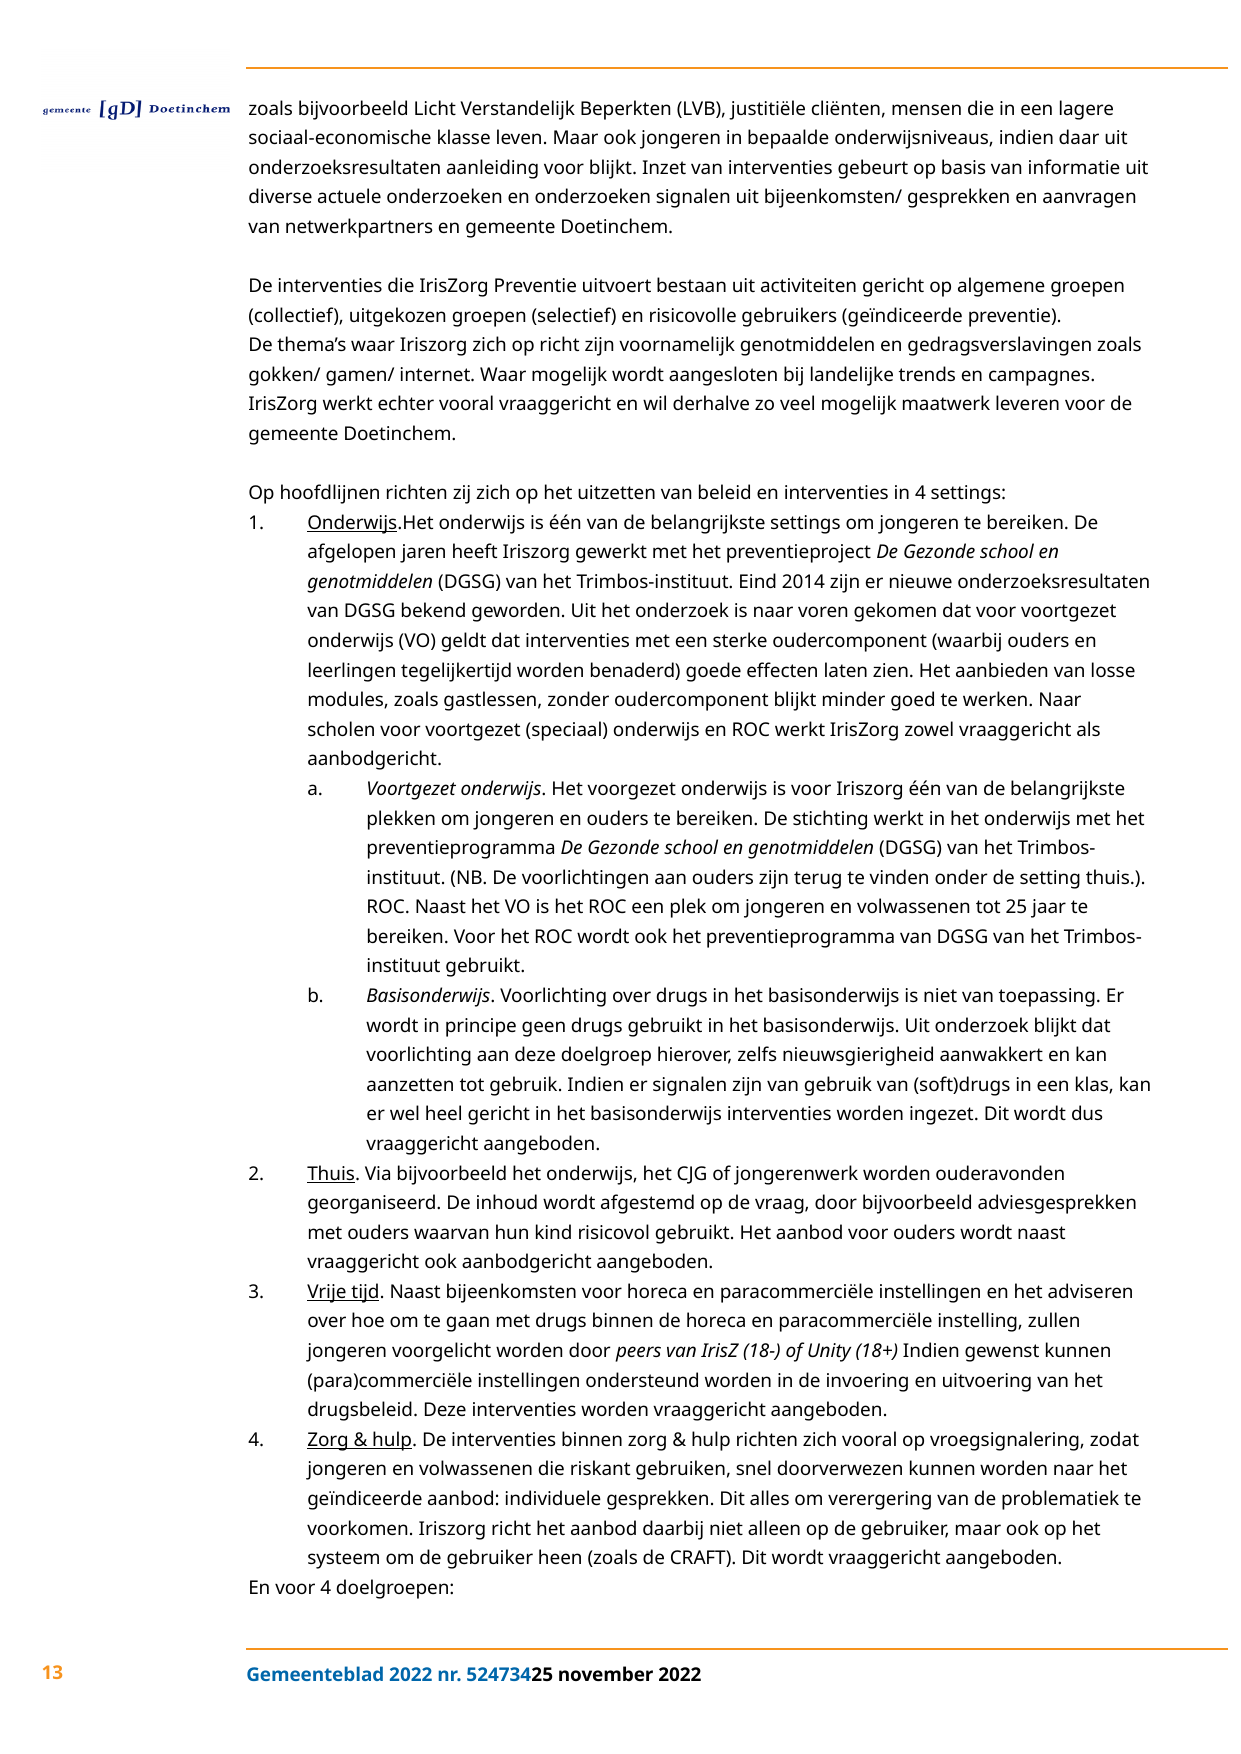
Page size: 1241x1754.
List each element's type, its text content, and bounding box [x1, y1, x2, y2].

text zoals bijvoorbeeld Licht Verstandelijk Beperkten (LVB), justitiële cliënten, mensen die in een lagere sociaal-economische klasse leven. Maar ook jongeren in bepaalde onderwijsniveaus, indien daar uit onderzoeksresultaten aanleiding voor blijkt. Inzet van interventies gebeurt op basis van informatie uit diverse actuele onderzoeken en onderzoeken signalen uit bijeenkomsten/ gesprekken en aanvragen van netwerkpartners en gemeente Doetinchem. [248, 95, 1152, 239]
list Onderwijs.Het onderwijs is één van de belangrijkste settings om jongeren te bereiken. De afgelopen jaren heeft Iriszorg gewerkt met het preventieproject De Gezonde school en genotmiddelen (DGSG) van het Trimbos-instituut. Eind 2014 zijn er nieuwe onderzoeksresultaten van DGSG bekend geworden. Uit het onderzoek is naar voren gekomen dat voor voortgezet onderwijs (VO) geldt dat interventies met een sterke oudercomponent (waarbij ouders en leerlingen tegelijkertijd worden benaderd) goede effecten laten zien. Het aanbieden van losse modules, zoals gastlessen, zonder oudercomponent blijkt minder goed te werken. Naar scholen voor voortgezet (speciaal) onderwijs en ROC werkt IrisZorg zowel vraaggericht als aanbodgericht. [248, 509, 1152, 771]
picture [41, 47, 231, 172]
list Voortgezet onderwijs. Het voorgezet onderwijs is voor Iriszorg één van de belangrijkste plekken om jongeren en ouders te bereiken. De stichting werkt in het onderwijs met het preventieprogramma De Gezonde school en genotmiddelen (DGSG) van het Trimbos-instituut. (NB. De voorlichtingen aan ouders zijn terug te vinden onder de setting thuis.). ROC. Naast het VO is het ROC een plek om jongeren en volwassenen tot 25 jaar te bereiken. Voor het ROC wordt ook het preventieprogramma van DGSG van het Trimbos-instituut gebruikt. [307, 775, 1152, 978]
list Vrije tijd. Naast bijeenkomsten voor horeca en paracommerciële instellingen en het adviseren over hoe om te gaan met drugs binnen de horeca en paracommerciële instelling, zullen jongeren voorgelicht worden door peers van IrisZ (18-) of Unity (18+) Indien gewenst kunnen (para)commerciële instellingen ondersteund worden in de invoering en uitvoering van het drugsbeleid. Deze interventies worden vraaggericht aangeboden. [248, 1278, 1152, 1422]
list Basisonderwijs. Voorlichting over drugs in het basisonderwijs is niet van toepassing. Er wordt in principe geen drugs gebruikt in het basisonderwijs. Uit onderzoek blijkt dat voorlichting aan deze doelgroep hierover, zelfs nieuwsgierigheid aanwakkert en kan aanzetten tot gebruik. Indien er signalen zijn van gebruik van (soft)drugs in een klas, kan er wel heel gericht in het basisonderwijs interventies worden ingezet. Dit wordt dus vraaggericht aangeboden. [307, 982, 1152, 1156]
list Thuis. Via bijvoorbeeld het onderwijs, het CJG of jongerenwerk worden ouderavonden georganiseerd. De inhoud wordt afgestemd op de vraag, door bijvoorbeeld adviesgesprekken met ouders waarvan hun kind risicovol gebruikt. Het aanbod voor ouders wordt naast vraaggericht ook aanbodgericht aangeboden. [248, 1160, 1152, 1274]
text De interventies die IrisZorg Preventie uitvoert bestaan uit activiteiten gericht op algemene groepen (collectief), uitgekozen groepen (selectief) en risicovolle gebruikers (geïndiceerde preventie). [248, 272, 1152, 328]
text De thema’s waar Iriszorg zich op richt zijn voornamelijk genotmiddelen en gedragsverslavingen zoals gokken/ gamen/ internet. Waar mogelijk wordt aangesloten bij landelijke trends en campagnes. IrisZorg werkt echter vooral vraaggericht en wil derhalve zo veel mogelijk maatwerk leveren voor de gemeente Doetinchem. [248, 331, 1152, 446]
list Zorg & hulp. De interventies binnen zorg & hulp richten zich vooral op vroegsignalering, zodat jongeren en volwassenen die riskant gebruiken, snel doorverwezen kunnen worden naar het geïndiceerde aanbod: individuele gesprekken. Dit alles om verergering van de problematiek te voorkomen. Iriszorg richt het aanbod daarbij niet alleen op de gebruiker, maar ook op het systeem om de gebruiker heen (zoals de CRAFT). Dit wordt vraaggericht aangeboden. [248, 1426, 1152, 1570]
text En voor 4 doelgroepen: [248, 1574, 1152, 1600]
text Op hoofdlijnen richten zij zich op het uitzetten van beleid en interventies in 4 settings: [248, 479, 1152, 505]
